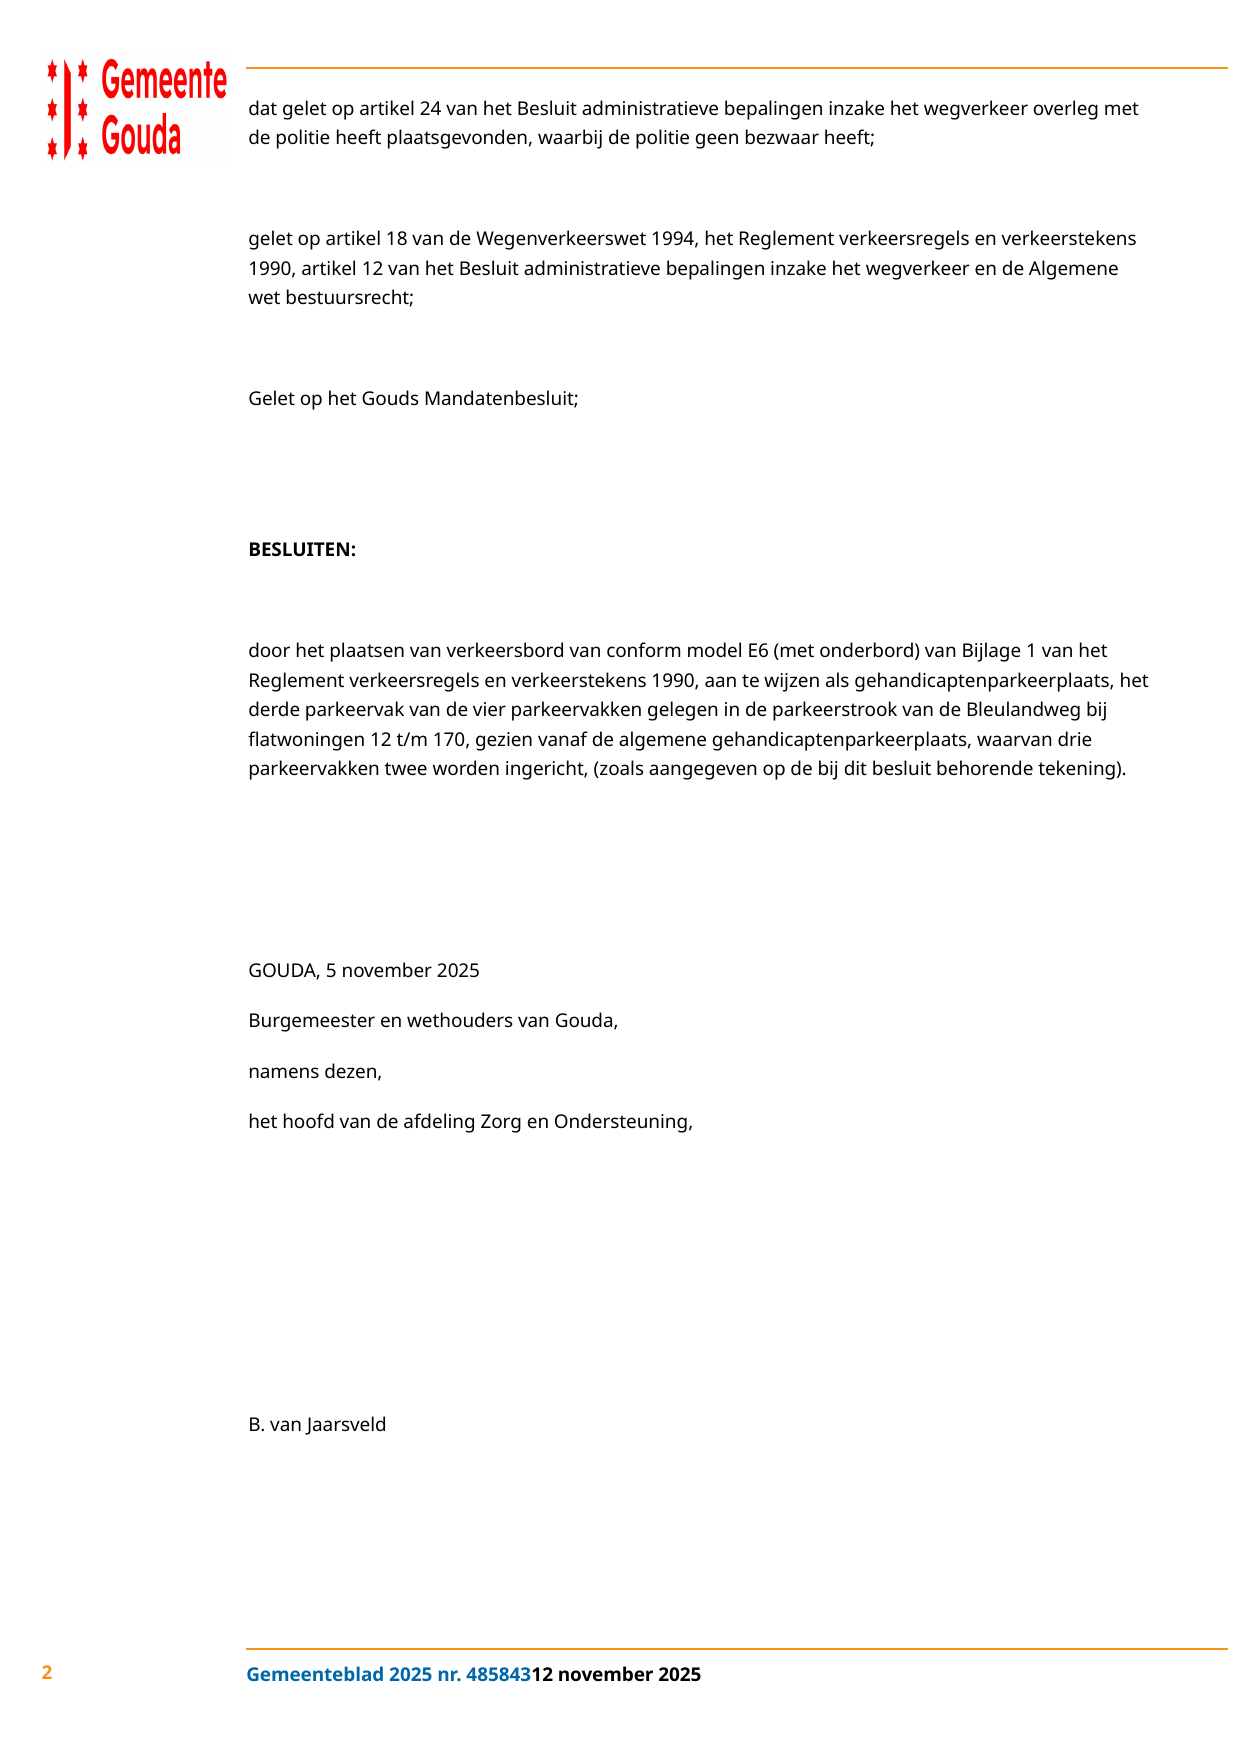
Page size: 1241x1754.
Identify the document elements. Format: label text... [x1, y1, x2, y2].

text namens dezen, [248, 1058, 1152, 1084]
picture [41, 47, 231, 172]
text dat gelet op artikel 24 van het Besluit administratieve bepalingen inzake het wegverkeer overleg met de politie heeft plaatsgevonden, waarbij de politie geen bezwaar heeft; [248, 95, 1152, 150]
text GOUDA, 5 november 2025 [248, 957, 1152, 983]
text het hoofd van de afdeling Zorg en Ondersteuning, [248, 1108, 1152, 1134]
text BESLUITEN: [248, 536, 1152, 562]
text Gelet op het Gouds Mandatenbesluit; [248, 385, 1152, 411]
text Burgemeester en wethouders van Gouda, [248, 1008, 1152, 1033]
text door het plaatsen van verkeersbord van conform model E6 (met onderbord) van Bijlage 1 van het Reglement verkeersregels en verkeerstekens 1990, aan te wijzen als gehandicaptenparkeerplaats, het derde parkeervak van de vier parkeervakken gelegen in de parkeerstrook van de Bleulandweg bij flatwoningen 12 t/m 170, gezien vanaf de algemene gehandicaptenparkeerplaats, waarvan drie parkeervakken twee worden ingericht, (zoals aangegeven op de bij dit besluit behorende tekening). [248, 637, 1152, 781]
text B. van Jaarsveld [248, 1411, 1152, 1437]
text gelet op artikel 18 van de Wegenverkeerswet 1994, het Reglement verkeersregels en verkeerstekens 1990, artikel 12 van het Besluit administratieve bepalingen inzake het wegverkeer en de Algemene wet bestuursrecht; [248, 225, 1152, 310]
